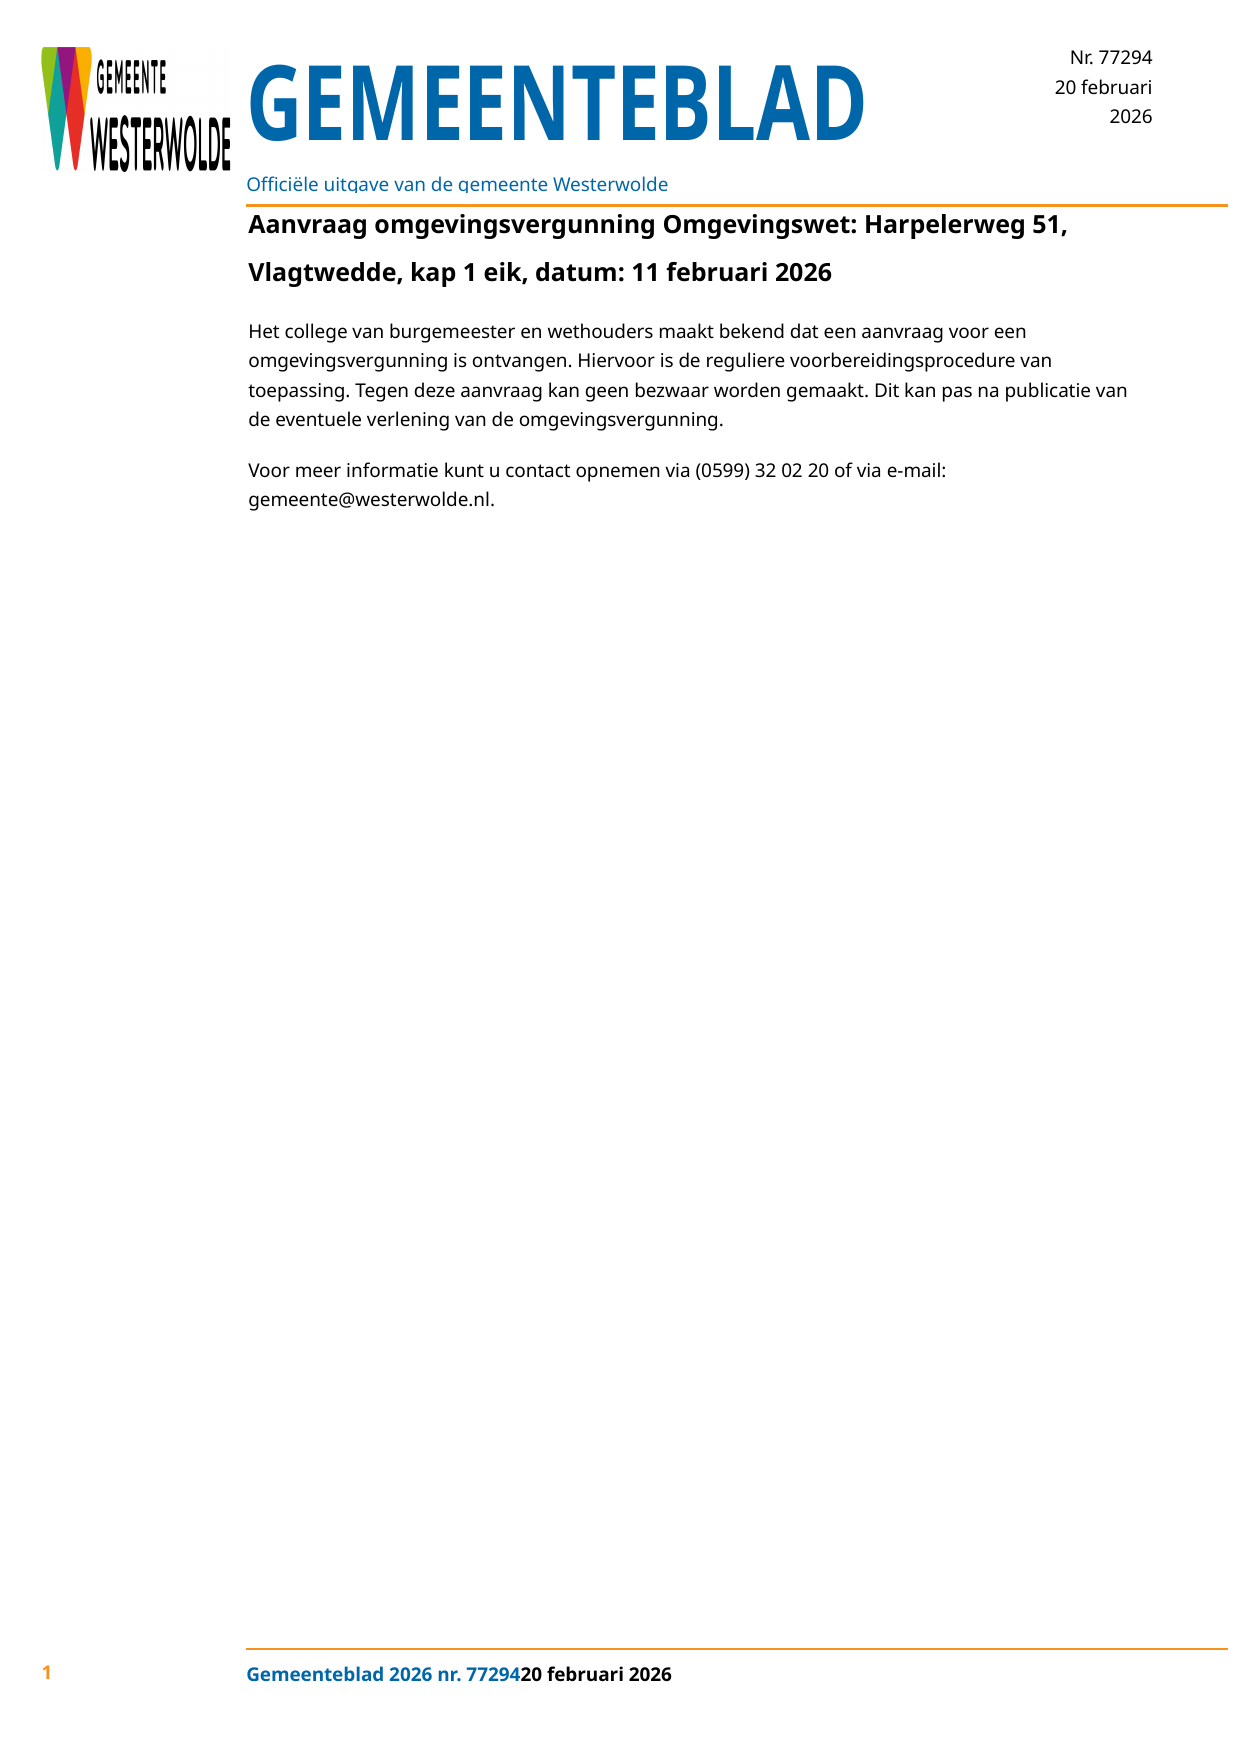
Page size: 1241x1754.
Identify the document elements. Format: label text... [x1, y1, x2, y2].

text Aanvraag omgevingsvergunning Omgevingswet: Harpelerweg 51, Vlagtwedde, kap 1 eik, datum: 11 februari 2026 [248, 207, 1152, 288]
picture [41, 47, 231, 172]
text Voor meer informatie kunt u contact opnemen via (0599) 32 02 20 of via e-mail: gemeente@westerwolde.nl. [248, 457, 1152, 512]
text Het college van burgemeester en wethouders maakt bekend dat een aanvraag voor een omgevingsvergunning is ontvangen. Hiervoor is de reguliere voorbereidingsprocedure van toepassing. Tegen deze aanvraag kan geen bezwaar worden gemaakt. Dit kan pas na publicatie van de eventuele verlening van de omgevingsvergunning. [248, 318, 1152, 432]
